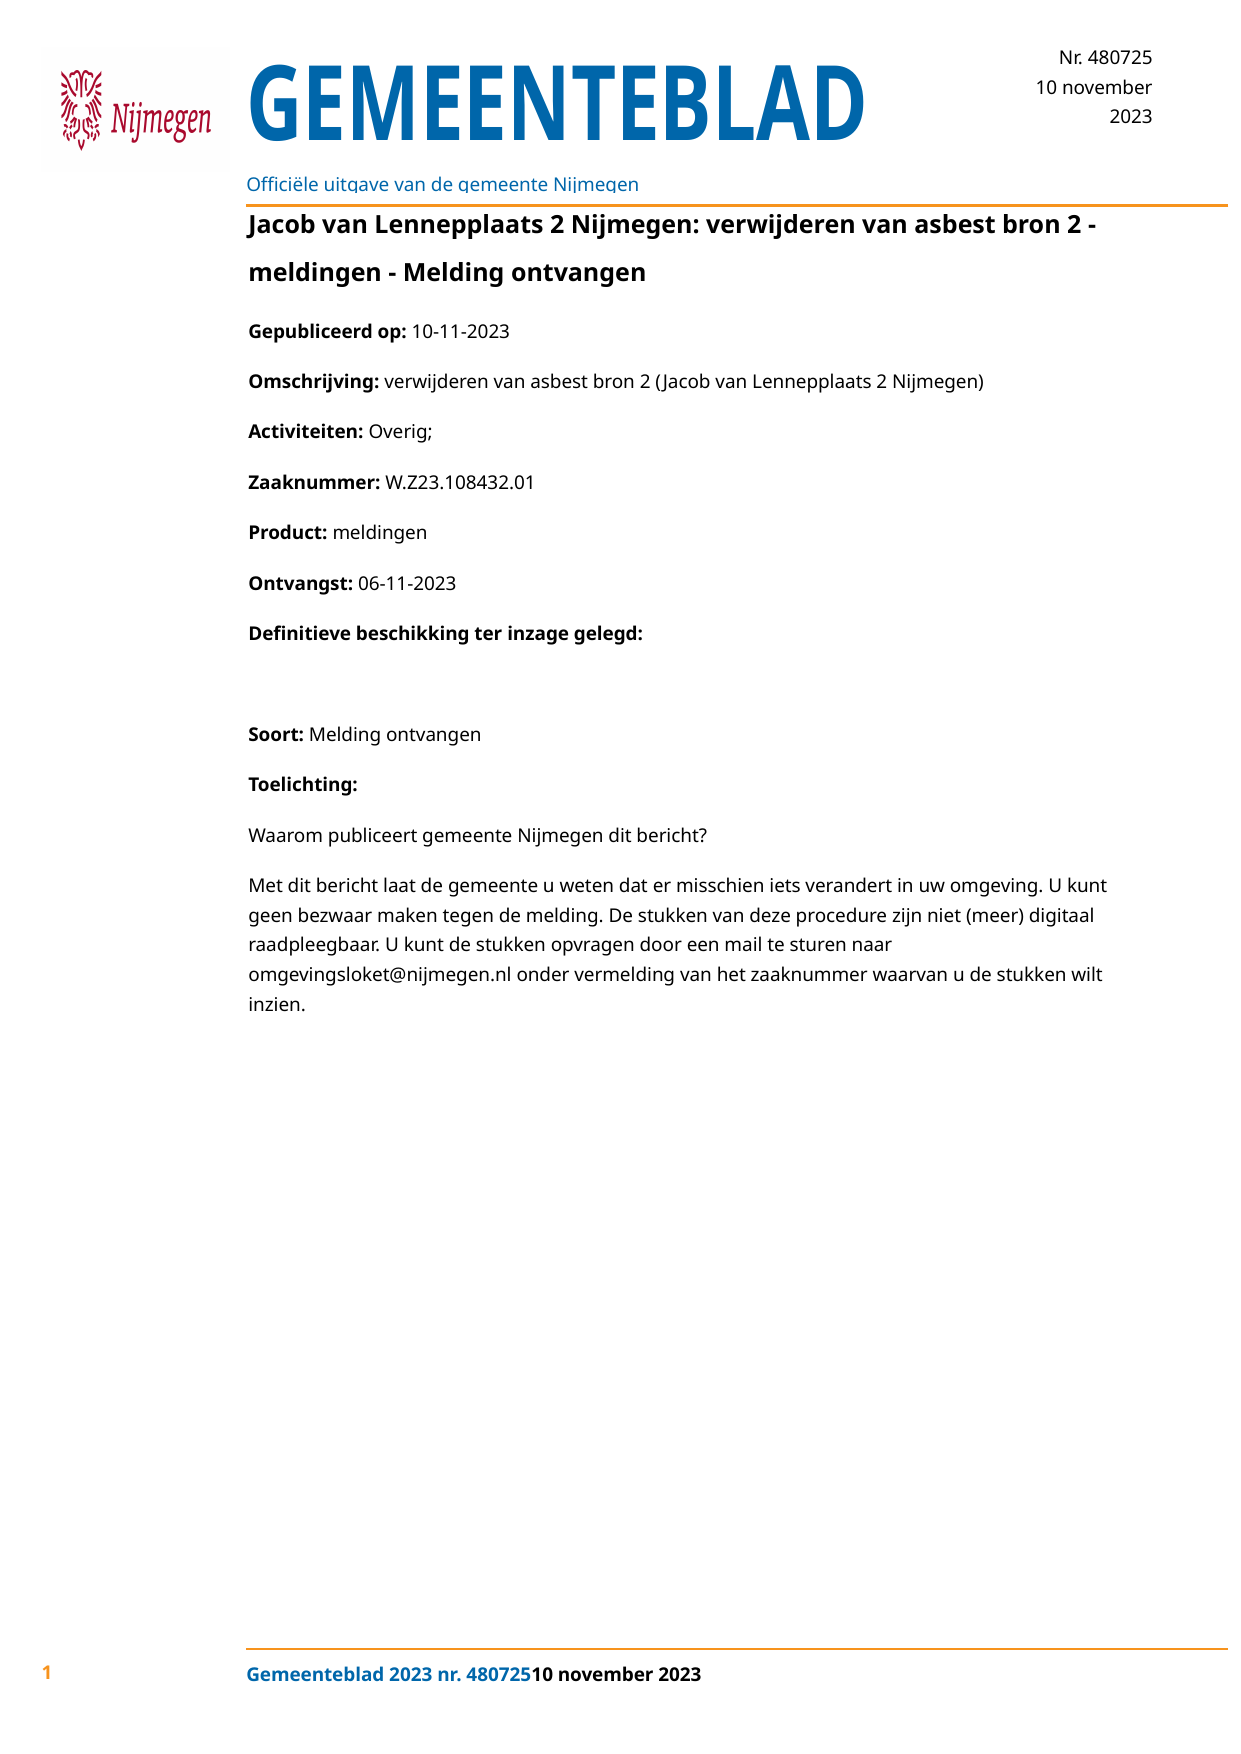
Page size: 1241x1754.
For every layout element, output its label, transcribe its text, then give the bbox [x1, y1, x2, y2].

text Product: meldingen [248, 519, 1152, 545]
text Jacob van Lennepplaats 2 Nijmegen: verwijderen van asbest bron 2 - meldingen - Melding ontvangen [248, 207, 1152, 288]
text Toelichting: [248, 772, 1152, 797]
picture [41, 47, 231, 172]
text Ontvangst: 06-11-2023 [248, 570, 1152, 596]
text Met dit bericht laat de gemeente u weten dat er misschien iets verandert in uw omgeving. U kunt geen bezwaar maken tegen de melding. De stukken van deze procedure zijn niet (meer) digitaal raadpleegbaar. U kunt de stukken opvragen door een mail te sturen naar omgevingsloket@nijmegen.nl onder vermelding van het zaaknummer waarvan u de stukken wilt inzien. [248, 872, 1152, 1017]
text Omschrijving: verwijderen van asbest bron 2 (Jacob van Lennepplaats 2 Nijmegen) [248, 368, 1152, 394]
text Definitieve beschikking ter inzage gelegd: [248, 620, 1152, 646]
text Soort: Melding ontvangen [248, 721, 1152, 747]
text Activiteiten: Overig; [248, 419, 1152, 444]
text Zaaknummer: W.Z23.108432.01 [248, 469, 1152, 495]
text Waarom publiceert gemeente Nijmegen dit bericht? [248, 822, 1152, 848]
text Gepubliceerd op: 10-11-2023 [248, 318, 1152, 344]
